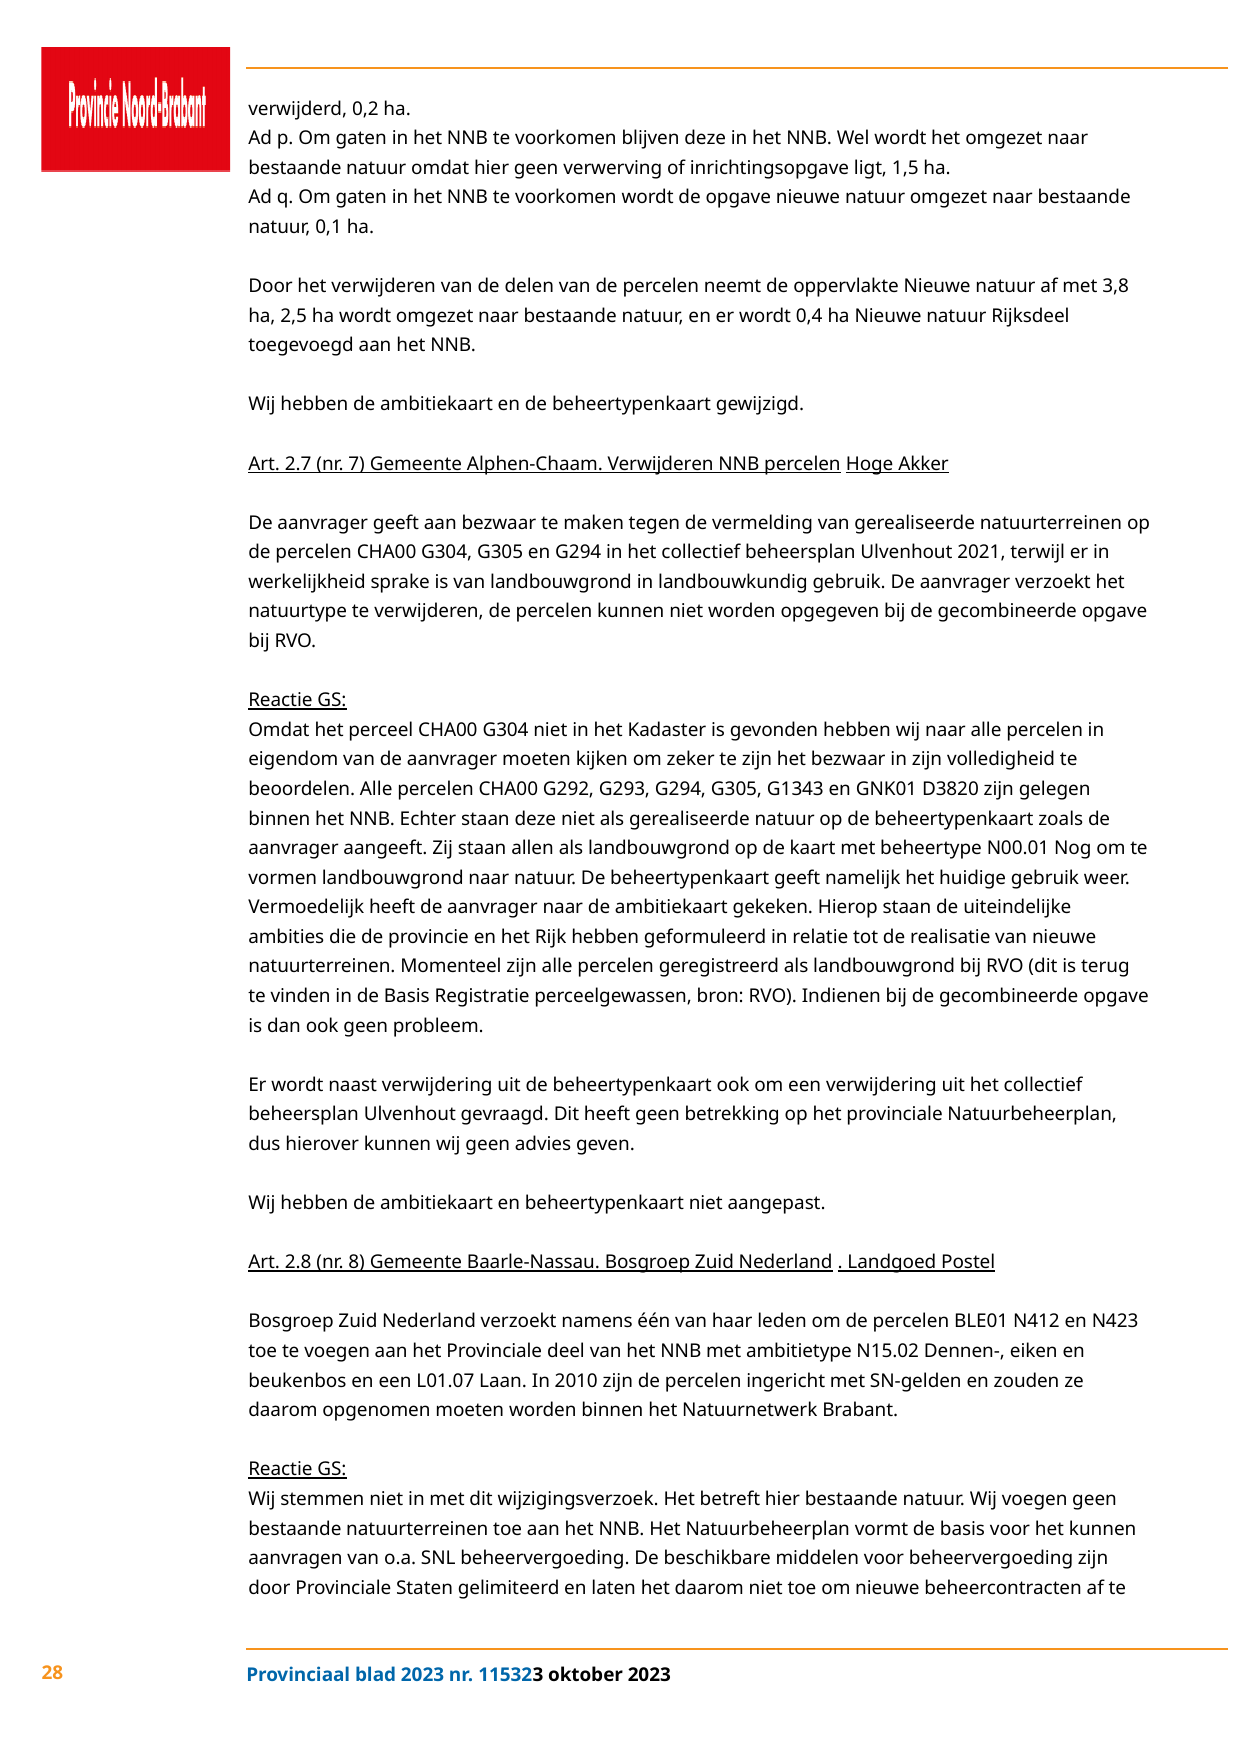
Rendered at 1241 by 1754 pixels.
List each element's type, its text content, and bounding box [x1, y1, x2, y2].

text Door het verwijderen van de delen van de percelen neemt de oppervlakte Nieuwe natuur af met 3,8 ha, 2,5 ha wordt omgezet naar bestaande natuur, en er wordt 0,4 ha Nieuwe natuur Rijksdeel toegevoegd aan het NNB. [248, 272, 1152, 357]
text Wij stemmen niet in met dit wijzigingsverzoek. Het betreft hier bestaande natuur. Wij voegen geen bestaande natuurterreinen toe aan het NNB. Het Natuurbeheerplan vormt de basis voor het kunnen aanvragen van o.a. SNL beheervergoeding. De beschikbare middelen voor beheervergoeding zijn door Provinciale Staten gelimiteerd en laten het daarom niet toe om nieuwe beheercontracten af te [248, 1485, 1152, 1600]
text Bosgroep Zuid Nederland verzoekt namens één van haar leden om de percelen BLE01 N412 en N423 toe te voegen aan het Provinciale deel van het NNB met ambitietype N15.02 Dennen-, eiken en beukenbos en een L01.07 Laan. In 2010 zijn de percelen ingericht met SN-gelden en zouden ze daarom opgenomen moeten worden binnen het Natuurnetwerk Brabant. [248, 1308, 1152, 1422]
text Ad q. Om gaten in het NNB te voorkomen wordt de opgave nieuwe natuur omgezet naar bestaande natuur, 0,1 ha. [248, 183, 1152, 239]
text Reactie GS: [248, 686, 1152, 712]
text De aanvrager geeft aan bezwaar te maken tegen de vermelding van gerealiseerde natuurterreinen op de percelen CHA00 G304, G305 en G294 in het collectief beheersplan Ulvenhout 2021, terwijl er in werkelijkheid sprake is van landbouwgrond in landbouwkundig gebruik. De aanvrager verzoekt het natuurtype te verwijderen, de percelen kunnen niet worden opgegeven bij de gecombineerde opgave bij RVO. [248, 509, 1152, 653]
picture [41, 47, 231, 172]
text Art. 2.7 (nr. 7) Gemeente Alphen-Chaam. Verwijderen NNB percelen Hoge Akker [248, 450, 1152, 476]
text Art. 2.8 (nr. 8) Gemeente Baarle-Nassau. Bosgroep Zuid Nederland . Landgoed Postel [248, 1248, 1152, 1274]
text Ad p. Om gaten in het NNB te voorkomen blijven deze in het NNB. Wel wordt het omgezet naar bestaande natuur omdat hier geen verwerving of inrichtingsopgave ligt, 1,5 ha. [248, 124, 1152, 180]
text Omdat het perceel CHA00 G304 niet in het Kadaster is gevonden hebben wij naar alle percelen in eigendom van de aanvrager moeten kijken om zeker te zijn het bezwaar in zijn volledigheid te beoordelen. Alle percelen CHA00 G292, G293, G294, G305, G1343 en GNK01 D3820 zijn gelegen binnen het NNB. Echter staan deze niet als gerealiseerde natuur op de beheertypenkaart zoals de aanvrager aangeeft. Zij staan allen als landbouwgrond op de kaart met beheertype N00.01 Nog om te vormen landbouwgrond naar natuur. De beheertypenkaart geeft namelijk het huidige gebruik weer. Vermoedelijk heeft de aanvrager naar de ambitiekaart gekeken. Hierop staan de uiteindelijke ambities die de provincie en het Rijk hebben geformuleerd in relatie tot de realisatie van nieuwe natuurterreinen. Momenteel zijn alle percelen geregistreerd als landbouwgrond bij RVO (dit is terug te vinden in de Basis Registratie perceelgewassen, bron: RVO). Indienen bij de gecombineerde opgave is dan ook geen probleem. [248, 716, 1152, 1038]
text Reactie GS: [248, 1456, 1152, 1481]
text verwijderd, 0,2 ha. [248, 95, 1152, 121]
text Er wordt naast verwijdering uit de beheertypenkaart ook om een verwijdering uit het collectief beheersplan Ulvenhout gevraagd. Dit heeft geen betrekking op het provinciale Natuurbeheerplan, dus hierover kunnen wij geen advies geven. [248, 1071, 1152, 1156]
text Wij hebben de ambitiekaart en beheertypenkaart niet aangepast. [248, 1189, 1152, 1215]
text Wij hebben de ambitiekaart en de beheertypenkaart gewijzigd. [248, 391, 1152, 416]
